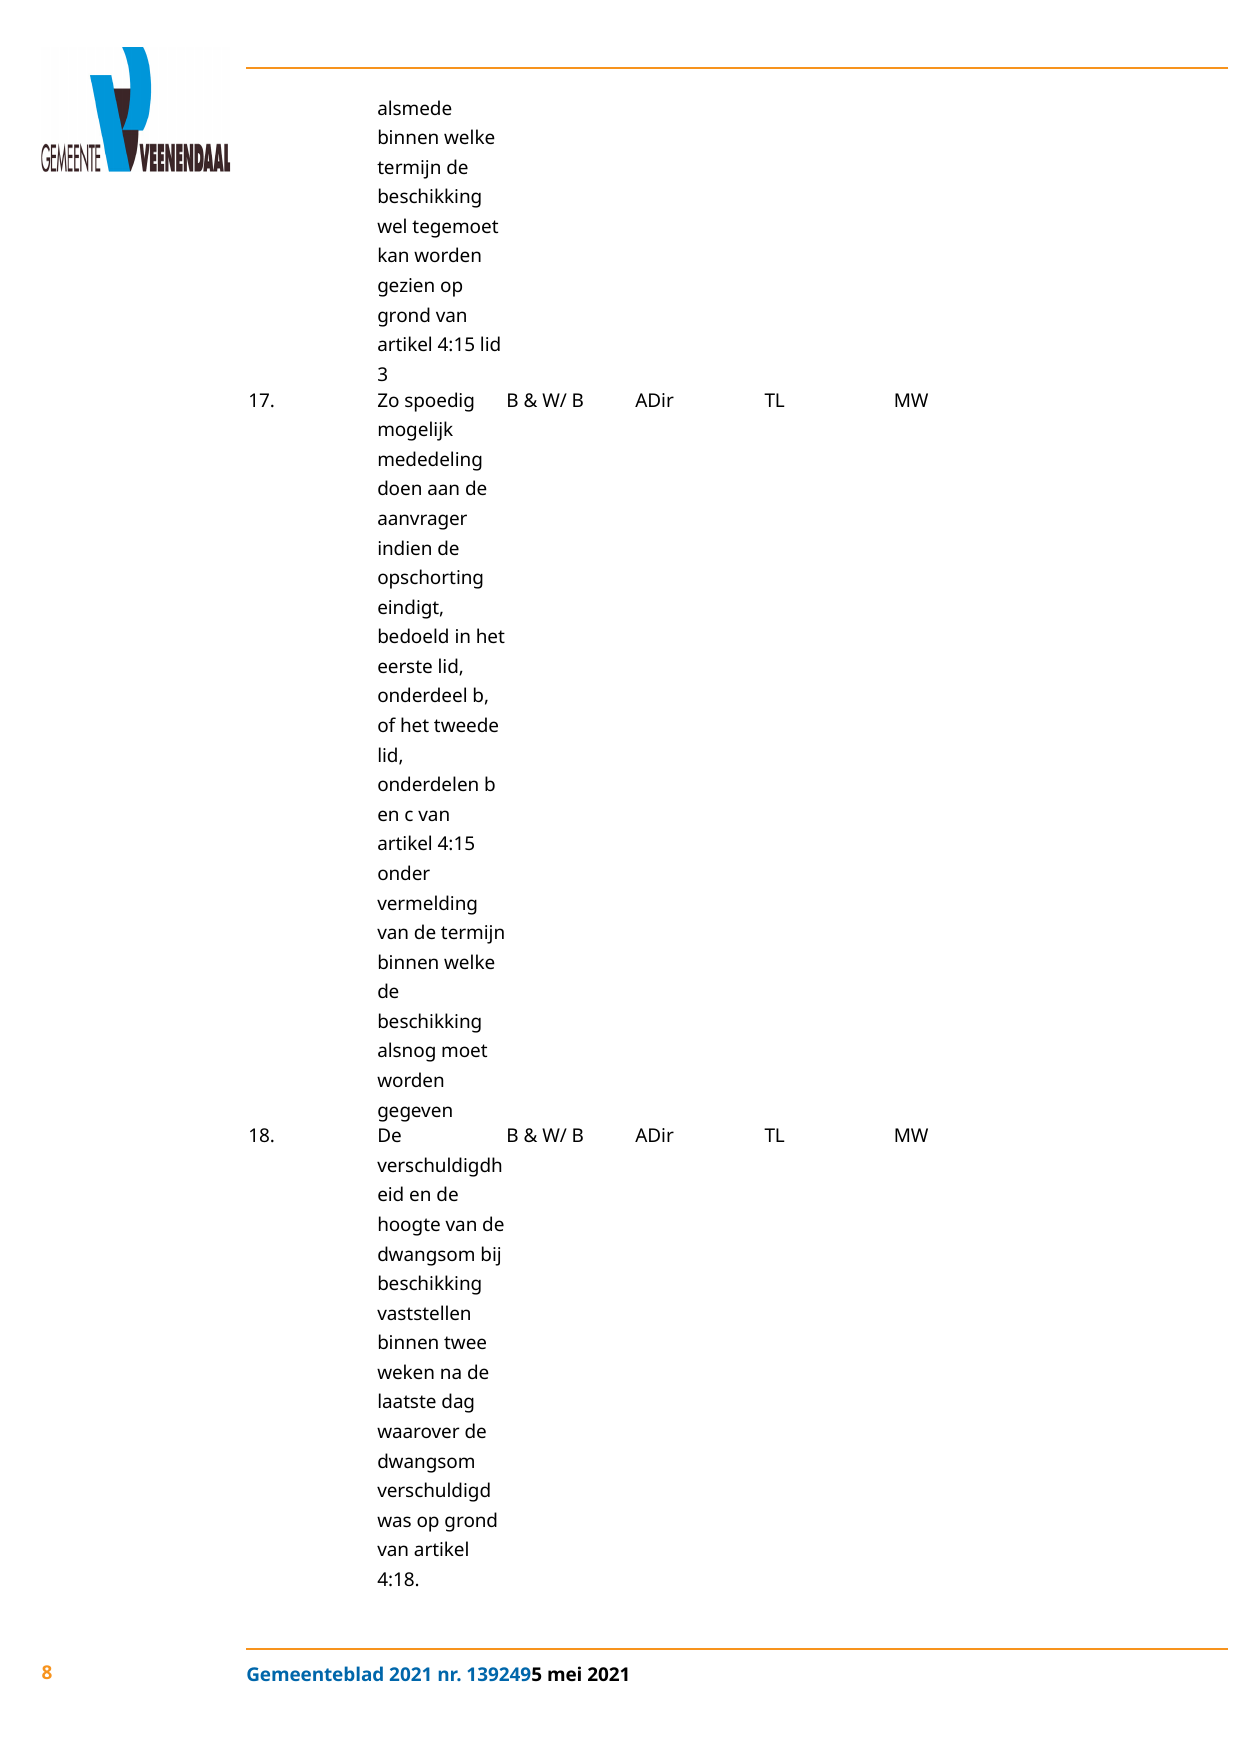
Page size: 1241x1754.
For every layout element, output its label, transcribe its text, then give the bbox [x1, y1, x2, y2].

table_cell ADir [635, 1123, 764, 1592]
table_cell [506, 95, 635, 387]
picture [123, 47, 231, 172]
table_cell [894, 95, 1022, 387]
table_cell [635, 95, 764, 387]
table_cell De verschuldigdheid en de hoogte van de dwangsom bij beschikking vaststellen binnen twee weken na de laatste dag waarover de dwangsom verschuldigd was op grond van artikel 4:18. [377, 1123, 506, 1592]
table_cell MW [894, 1123, 1022, 1592]
table_cell [764, 95, 893, 387]
table_cell B & W/ B [506, 387, 635, 1122]
picture [41, 47, 130, 172]
table_cell TL [764, 1123, 893, 1592]
table_cell [1023, 1123, 1152, 1592]
table_cell [248, 1123, 377, 1592]
table_cell Zo spoedig mogelijk mededeling doen aan de aanvrager indien de opschorting eindigt, bedoeld in het eerste lid, onderdeel b, of het tweede lid, onderdelen b en c van artikel 4:15 onder vermelding van de termijn binnen welke de beschikking alsnog moet worden gegeven [377, 387, 506, 1122]
table_cell [1023, 95, 1152, 387]
table_cell MW [894, 387, 1022, 1122]
table_cell B & W/ B [506, 1123, 635, 1592]
table_cell alsmede binnen welke termijn de beschikking wel tegemoet kan worden gezien op grond van artikel 4:15 lid 3 [377, 95, 506, 387]
table_cell [248, 387, 377, 1122]
table_cell TL [764, 387, 893, 1122]
table_cell [248, 95, 377, 387]
table_cell [1023, 387, 1152, 1122]
table_cell ADir [635, 387, 764, 1122]
